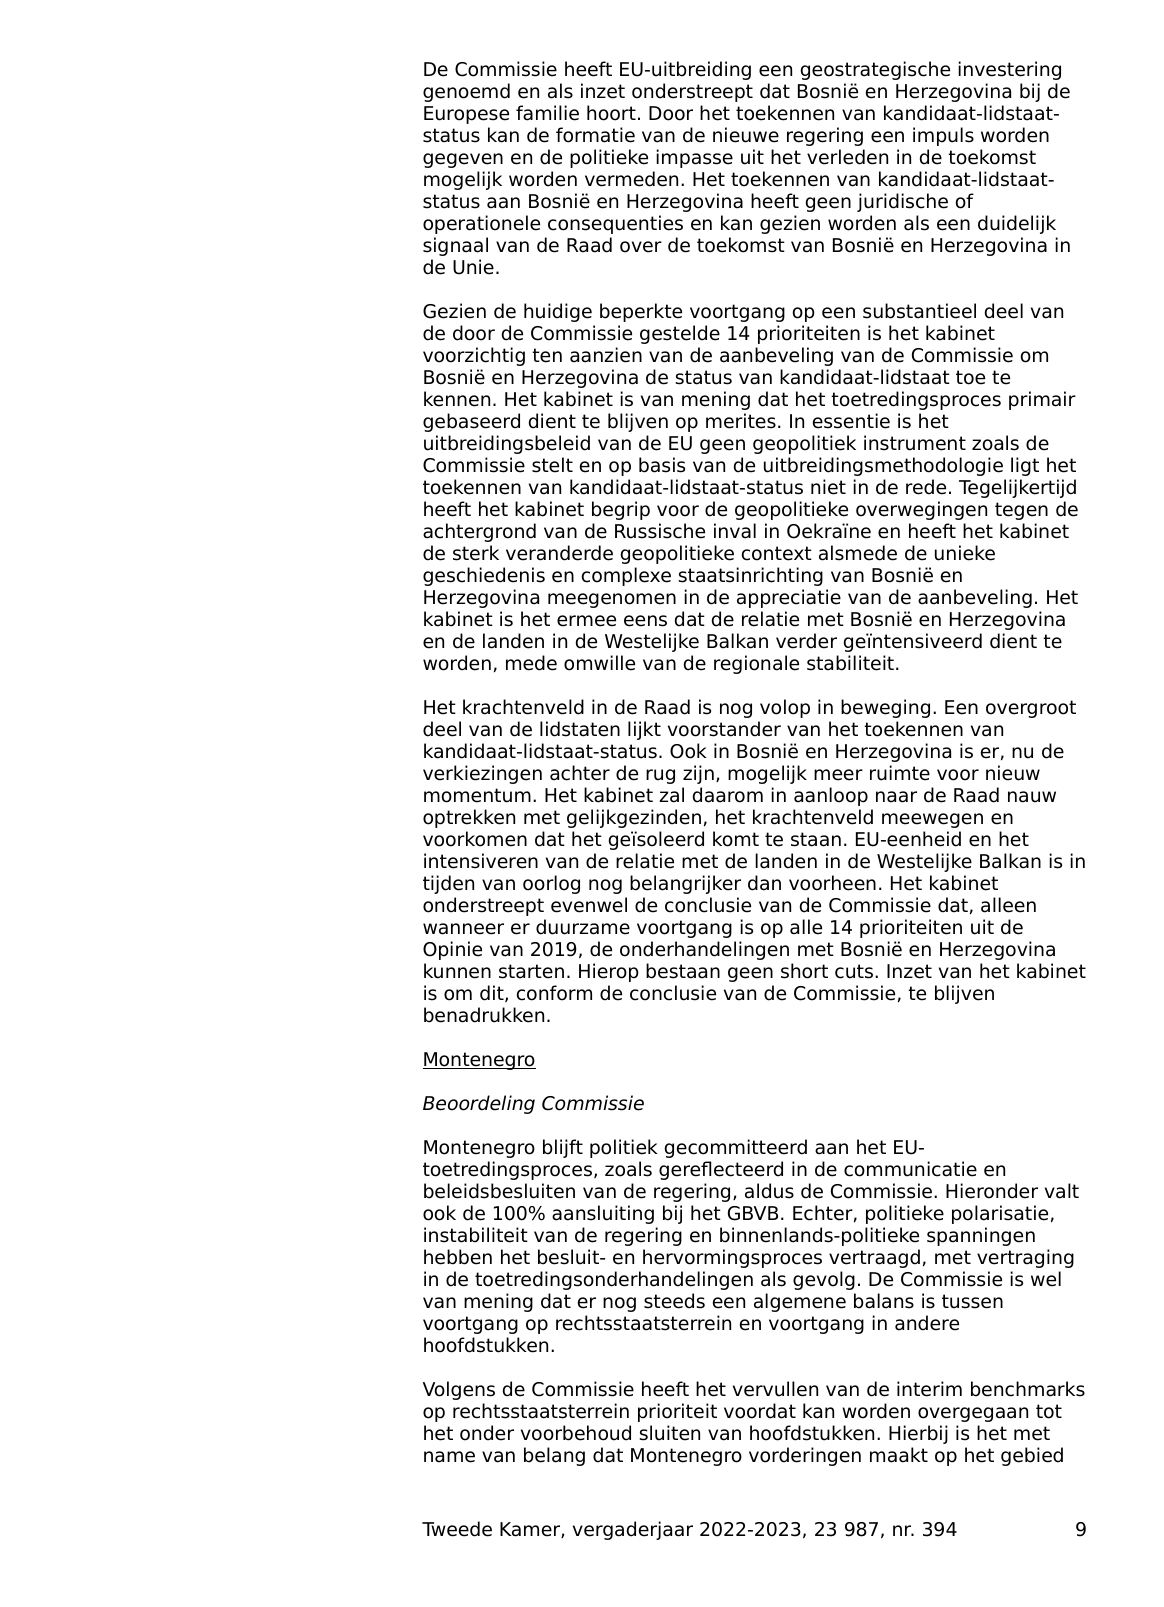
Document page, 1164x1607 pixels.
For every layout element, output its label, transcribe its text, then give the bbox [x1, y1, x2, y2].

subtitle Beoordeling Commissie [422, 1093, 1087, 1115]
text Gezien de huidige beperkte voortgang op een substantieel deel van de door de Commissie gestelde 14 prioriteiten is het kabinet voorzichtig ten aanzien van de aanbeveling van de Commissie om Bosnië en Herzegovina de status van kandidaat-lidstaat toe te kennen. Het kabinet is van mening dat het toetredingsproces primair gebaseerd dient te blijven op merites. In essentie is het uitbreidingsbeleid van de EU geen geopolitiek instrument zoals de Commissie stelt en op basis van de uitbreidingsmethodologie ligt het toekennen van kandidaat-lidstaat-status niet in de rede. Tegelijkertijd heeft het kabinet begrip voor de geopolitieke overwegingen tegen de achtergrond van de Russische inval in Oekraïne en heeft het kabinet de sterk veranderde geopolitieke context alsmede de unieke geschiedenis en complexe staatsinrichting van Bosnië en Herzegovina meegenomen in de appreciatie van de aanbeveling. Het kabinet is het ermee eens dat de relatie met Bosnië en Herzegovina en de landen in de Westelijke Balkan verder geïntensiveerd dient te worden, mede omwille van de regionale stabiliteit. [422, 301, 1087, 675]
text Montenegro blijft politiek gecommitteerd aan het EU-toetredingsproces, zoals gereflecteerd in de communicatie en beleidsbesluiten van de regering, aldus de Commissie. Hieronder valt ook de 100% aansluiting bij het GBVB. Echter, politieke polarisatie, instabiliteit van de regering en binnenlands-politieke spanningen hebben het besluit- en hervormingsproces vertraagd, met vertraging in de toetredingsonderhandelingen als gevolg. De Commissie is wel van mening dat er nog steeds een algemene balans is tussen voortgang op rechtsstaatsterrein en voortgang in andere hoofdstukken. [422, 1137, 1087, 1357]
text Volgens de Commissie heeft het vervullen van de interim benchmarks op rechtsstaatsterrein prioriteit voordat kan worden overgegaan tot het onder voorbehoud sluiten van hoofdstukken. Hierbij is het met name van belang dat Montenegro vorderingen maakt op het gebied [422, 1379, 1087, 1467]
subtitle Montenegro [422, 1049, 1087, 1071]
text Het krachtenveld in de Raad is nog volop in beweging. Een overgroot deel van de lidstaten lijkt voorstander van het toekennen van kandidaat-lidstaat-status. Ook in Bosnië en Herzegovina is er, nu de verkiezingen achter de rug zijn, mogelijk meer ruimte voor nieuw momentum. Het kabinet zal daarom in aanloop naar de Raad nauw optrekken met gelijkgezinden, het krachtenveld meewegen en voorkomen dat het geïsoleerd komt te staan. EU-eenheid en het intensiveren van de relatie met de landen in de Westelijke Balkan is in tijden van oorlog nog belangrijker dan voorheen. Het kabinet onderstreept evenwel de conclusie van de Commissie dat, alleen wanneer er duurzame voortgang is op alle 14 prioriteiten uit de Opinie van 2019, de onderhandelingen met Bosnië en Herzegovina kunnen starten. Hierop bestaan geen short cuts. Inzet van het kabinet is om dit, conform de conclusie van de Commissie, te blijven benadrukken. [422, 697, 1087, 1027]
text De Commissie heeft EU-uitbreiding een geostrategische investering genoemd en als inzet onderstreept dat Bosnië en Herzegovina bij de Europese familie hoort. Door het toekennen van kandidaat-lidstaat-status kan de formatie van de nieuwe regering een impuls worden gegeven en de politieke impasse uit het verleden in de toekomst mogelijk worden vermeden. Het toekennen van kandidaat-lidstaat-status aan Bosnië en Herzegovina heeft geen juridische of operationele consequenties en kan gezien worden als een duidelijk signaal van de Raad over de toekomst van Bosnië en Herzegovina in de Unie. [422, 59, 1087, 279]
